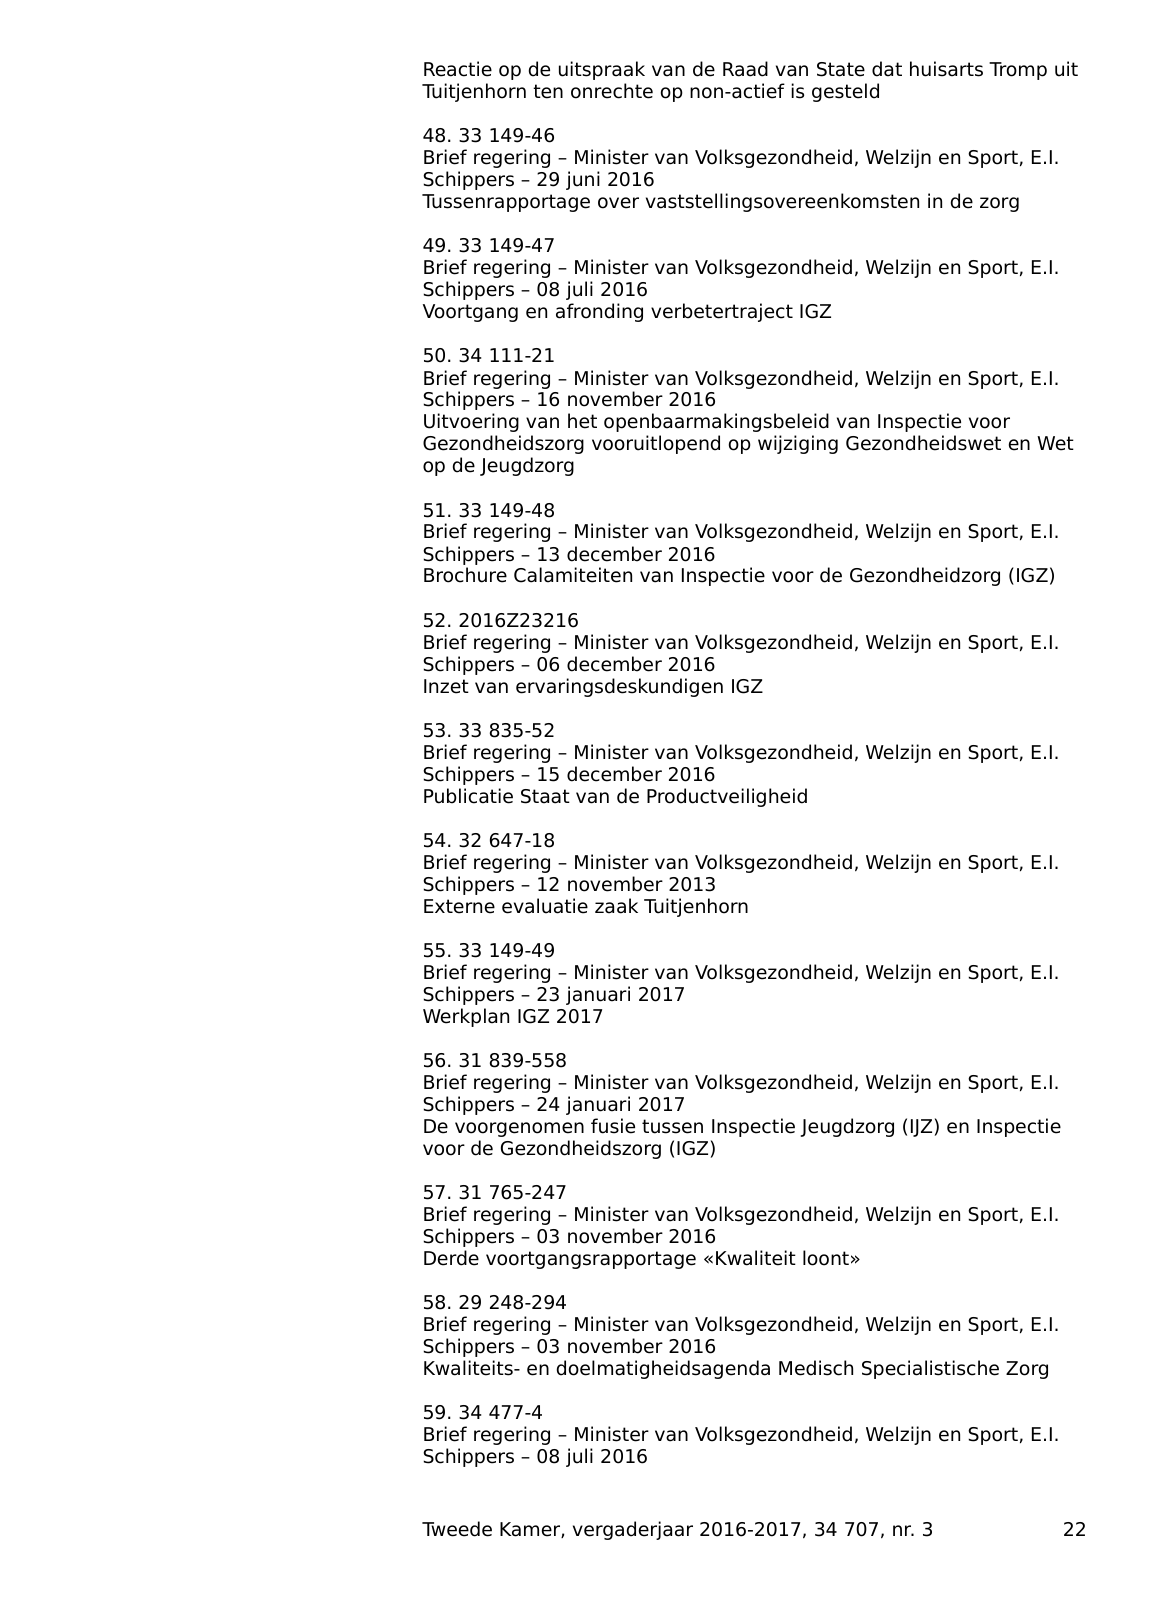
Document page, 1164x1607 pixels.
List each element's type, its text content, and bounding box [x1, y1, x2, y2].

text Reactie op de uitspraak van de Raad van State dat huisarts Tromp uit Tuitjenhorn ten onrechte op non-actief is gesteld [422, 59, 1087, 103]
text 53. 33 835-52 [422, 720, 1087, 742]
text Brief regering – Minister van Volksgezondheid, Welzijn en Sport, E.I. Schippers – 08 juli 2016 [422, 1424, 1087, 1468]
text Uitvoering van het openbaarmakingsbeleid van Inspectie voor Gezondheidszorg vooruitlopend op wijziging Gezondheidswet en Wet op de Jeugdzorg [422, 411, 1087, 477]
text 48. 33 149-46 [422, 125, 1087, 147]
text Brief regering – Minister van Volksgezondheid, Welzijn en Sport, E.I. Schippers – 16 november 2016 [422, 367, 1087, 411]
text Tussenrapportage over vaststellingsovereenkomsten in de zorg [422, 191, 1087, 213]
text Brief regering – Minister van Volksgezondheid, Welzijn en Sport, E.I. Schippers – 08 juli 2016 [422, 257, 1087, 301]
text Brief regering – Minister van Volksgezondheid, Welzijn en Sport, E.I. Schippers – 23 januari 2017 [422, 962, 1087, 1006]
text Brief regering – Minister van Volksgezondheid, Welzijn en Sport, E.I. Schippers – 12 november 2013 [422, 852, 1087, 896]
text 51. 33 149-48 [422, 499, 1087, 521]
text 58. 29 248-294 [422, 1292, 1087, 1314]
text 55. 33 149-49 [422, 940, 1087, 962]
text Voortgang en afronding verbetertraject IGZ [422, 301, 1087, 323]
text Brief regering – Minister van Volksgezondheid, Welzijn en Sport, E.I. Schippers – 13 december 2016 [422, 521, 1087, 565]
text 59. 34 477-4 [422, 1402, 1087, 1424]
text Brief regering – Minister van Volksgezondheid, Welzijn en Sport, E.I. Schippers – 15 december 2016 [422, 742, 1087, 786]
text Brochure Calamiteiten van Inspectie voor de Gezondheidzorg (IGZ) [422, 565, 1087, 587]
text Brief regering – Minister van Volksgezondheid, Welzijn en Sport, E.I. Schippers – 03 november 2016 [422, 1204, 1087, 1248]
text Brief regering – Minister van Volksgezondheid, Welzijn en Sport, E.I. Schippers – 03 november 2016 [422, 1314, 1087, 1358]
text 54. 32 647-18 [422, 830, 1087, 852]
text De voorgenomen fusie tussen Inspectie Jeugdzorg (IJZ) en Inspectie voor de Gezondheidszorg (IGZ) [422, 1116, 1087, 1160]
text Kwaliteits- en doelmatigheidsagenda Medisch Specialistische Zorg [422, 1358, 1087, 1380]
text Brief regering – Minister van Volksgezondheid, Welzijn en Sport, E.I. Schippers – 24 januari 2017 [422, 1072, 1087, 1116]
text 52. 2016Z23216 [422, 609, 1087, 632]
text Publicatie Staat van de Productveiligheid [422, 786, 1087, 808]
text Derde voortgangsrapportage «Kwaliteit loont» [422, 1248, 1087, 1270]
text Inzet van ervaringsdeskundigen IGZ [422, 676, 1087, 697]
text Brief regering – Minister van Volksgezondheid, Welzijn en Sport, E.I. Schippers – 06 december 2016 [422, 632, 1087, 676]
text 50. 34 111-21 [422, 345, 1087, 367]
text Werkplan IGZ 2017 [422, 1006, 1087, 1028]
text 57. 31 765-247 [422, 1182, 1087, 1204]
text 56. 31 839-558 [422, 1050, 1087, 1072]
text Externe evaluatie zaak Tuitjenhorn [422, 896, 1087, 918]
text 49. 33 149-47 [422, 235, 1087, 257]
text Brief regering – Minister van Volksgezondheid, Welzijn en Sport, E.I. Schippers – 29 juni 2016 [422, 147, 1087, 191]
